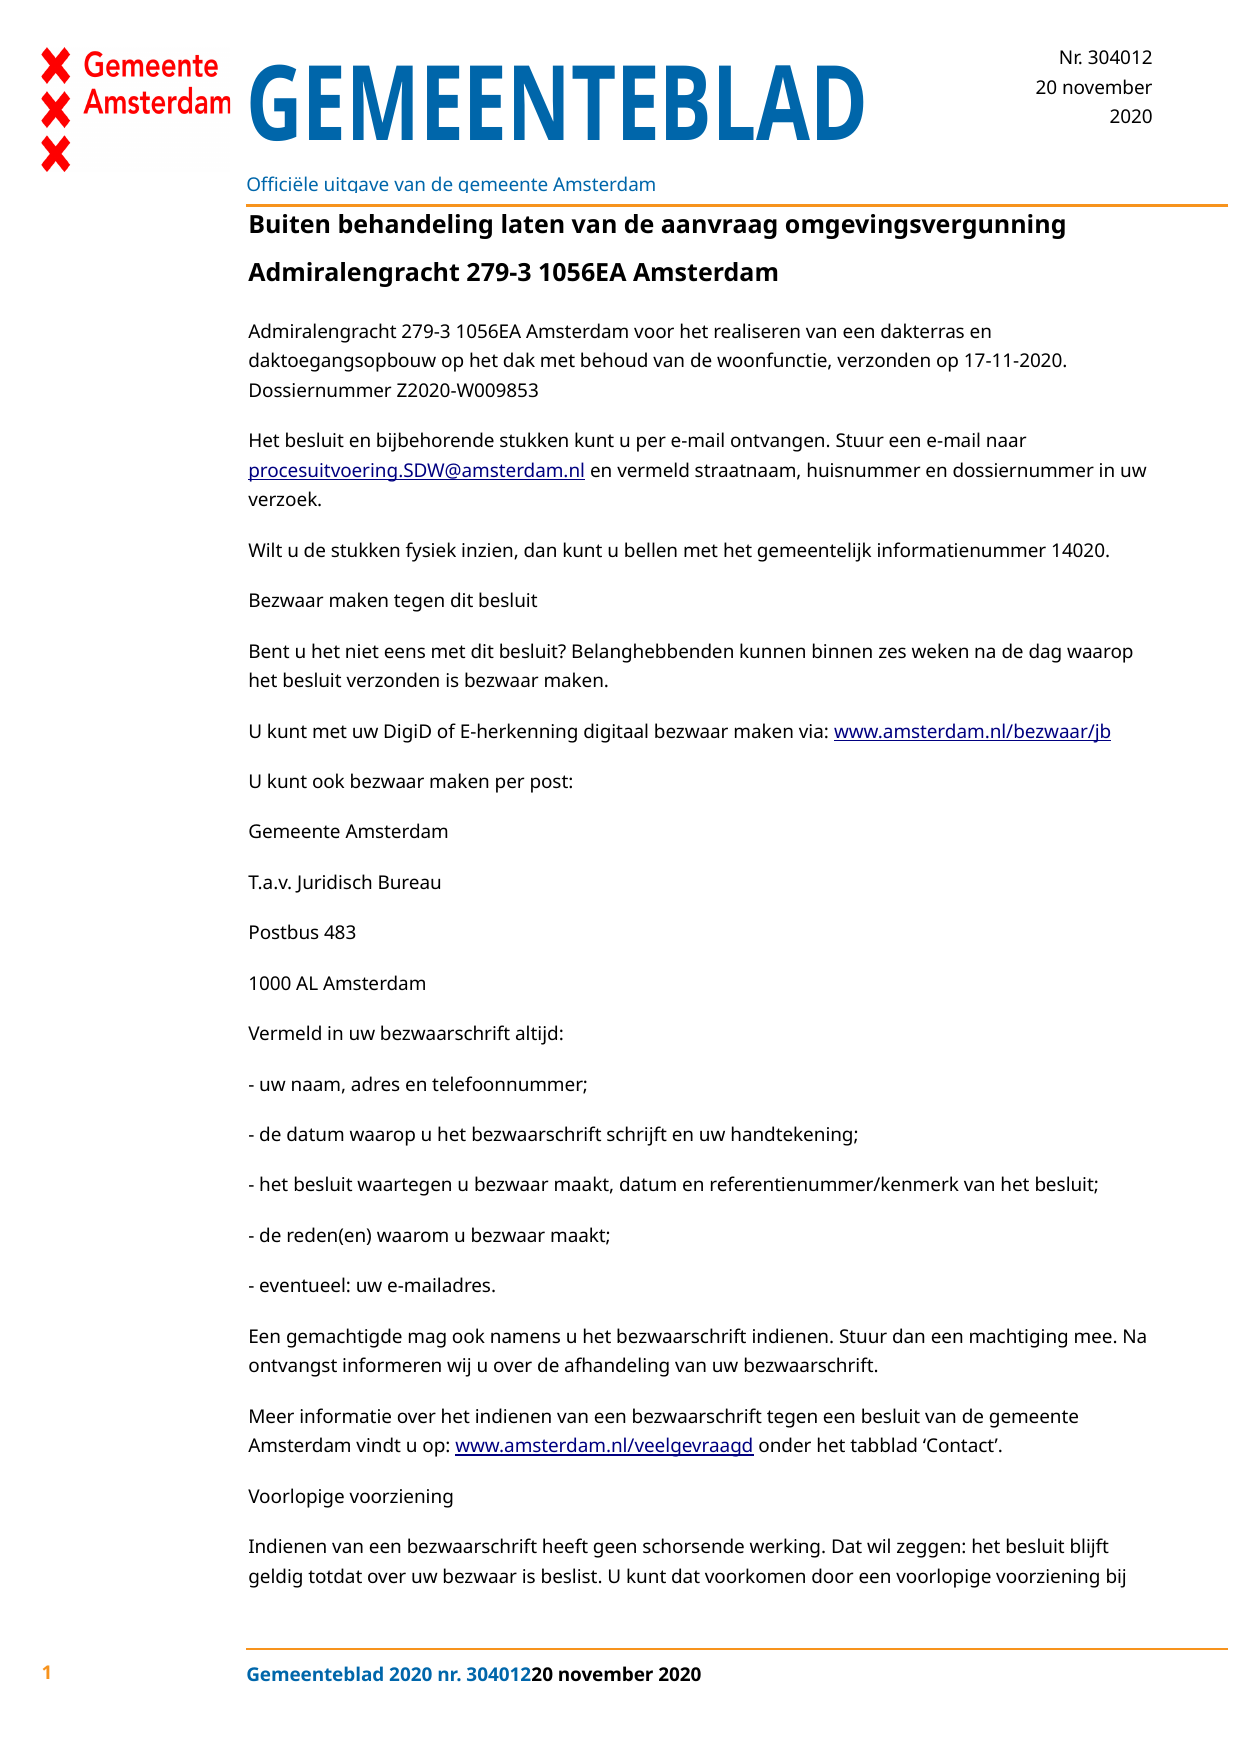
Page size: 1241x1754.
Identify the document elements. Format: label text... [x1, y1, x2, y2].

text Bent u het niet eens met dit besluit? Belanghebbenden kunnen binnen zes weken na de dag waarop het besluit verzonden is bezwaar maken. [248, 638, 1152, 693]
text Het besluit en bijbehorende stukken kunt u per e-mail ontvangen. Stuur een e-mail naar procesuitvoering.SDW@amsterdam.nl en vermeld straatnaam, huisnummer en dossiernummer in uw verzoek. [248, 427, 1152, 512]
text Buiten behandeling laten van de aanvraag omgevingsvergunning Admiralengracht 279-3 1056EA Amsterdam [248, 207, 1152, 288]
text Voorlopige voorziening [248, 1483, 1152, 1509]
text Bezwaar maken tegen dit besluit [248, 587, 1152, 613]
text Indienen van een bezwaarschrift heeft geen schorsende werking. Dat wil zeggen: het besluit blijft geldig totdat over uw bezwaar is beslist. U kunt dat voorkomen door een voorlopige voorziening bij [248, 1533, 1152, 1589]
text - eventueel: uw e-mailadres. [248, 1272, 1152, 1298]
text U kunt met uw DigiD of E-herkenning digitaal bezwaar maken via: www.amsterdam.nl/bezwaar/jb [248, 718, 1152, 744]
text 1000 AL Amsterdam [248, 970, 1152, 996]
text - het besluit waartegen u bezwaar maakt, datum en referentienummer/kenmerk van het besluit; [248, 1172, 1152, 1197]
text Wilt u de stukken fysiek inzien, dan kunt u bellen met het gemeentelijk informatienummer 14020. [248, 537, 1152, 563]
text T.a.v. Juridisch Bureau [248, 869, 1152, 895]
text Een gemachtigde mag ook namens u het bezwaarschrift indienen. Stuur dan een machtiging mee. Na ontvangst informeren wij u over de afhandeling van uw bezwaarschrift. [248, 1323, 1152, 1378]
text - de datum waarop u het bezwaarschrift schrijft en uw handtekening; [248, 1121, 1152, 1147]
text Vermeld in uw bezwaarschrift altijd: [248, 1020, 1152, 1046]
text Meer informatie over het indienen van een bezwaarschrift tegen een besluit van de gemeente Amsterdam vindt u op: www.amsterdam.nl/veelgevraagd onder het tabblad ‘Contact’. [248, 1403, 1152, 1458]
picture [41, 47, 231, 172]
text Postbus 483 [248, 919, 1152, 945]
text Gemeente Amsterdam [248, 819, 1152, 844]
text U kunt ook bezwaar maken per post: [248, 768, 1152, 794]
text - uw naam, adres en telefoonnummer; [248, 1071, 1152, 1097]
text - de reden(en) waarom u bezwaar maakt; [248, 1222, 1152, 1248]
text Admiralengracht 279-3 1056EA Amsterdam voor het realiseren van een dakterras en daktoegangsopbouw op het dak met behoud van de woonfunctie, verzonden op 17-11-2020. Dossiernummer Z2020-W009853 [248, 318, 1152, 403]
